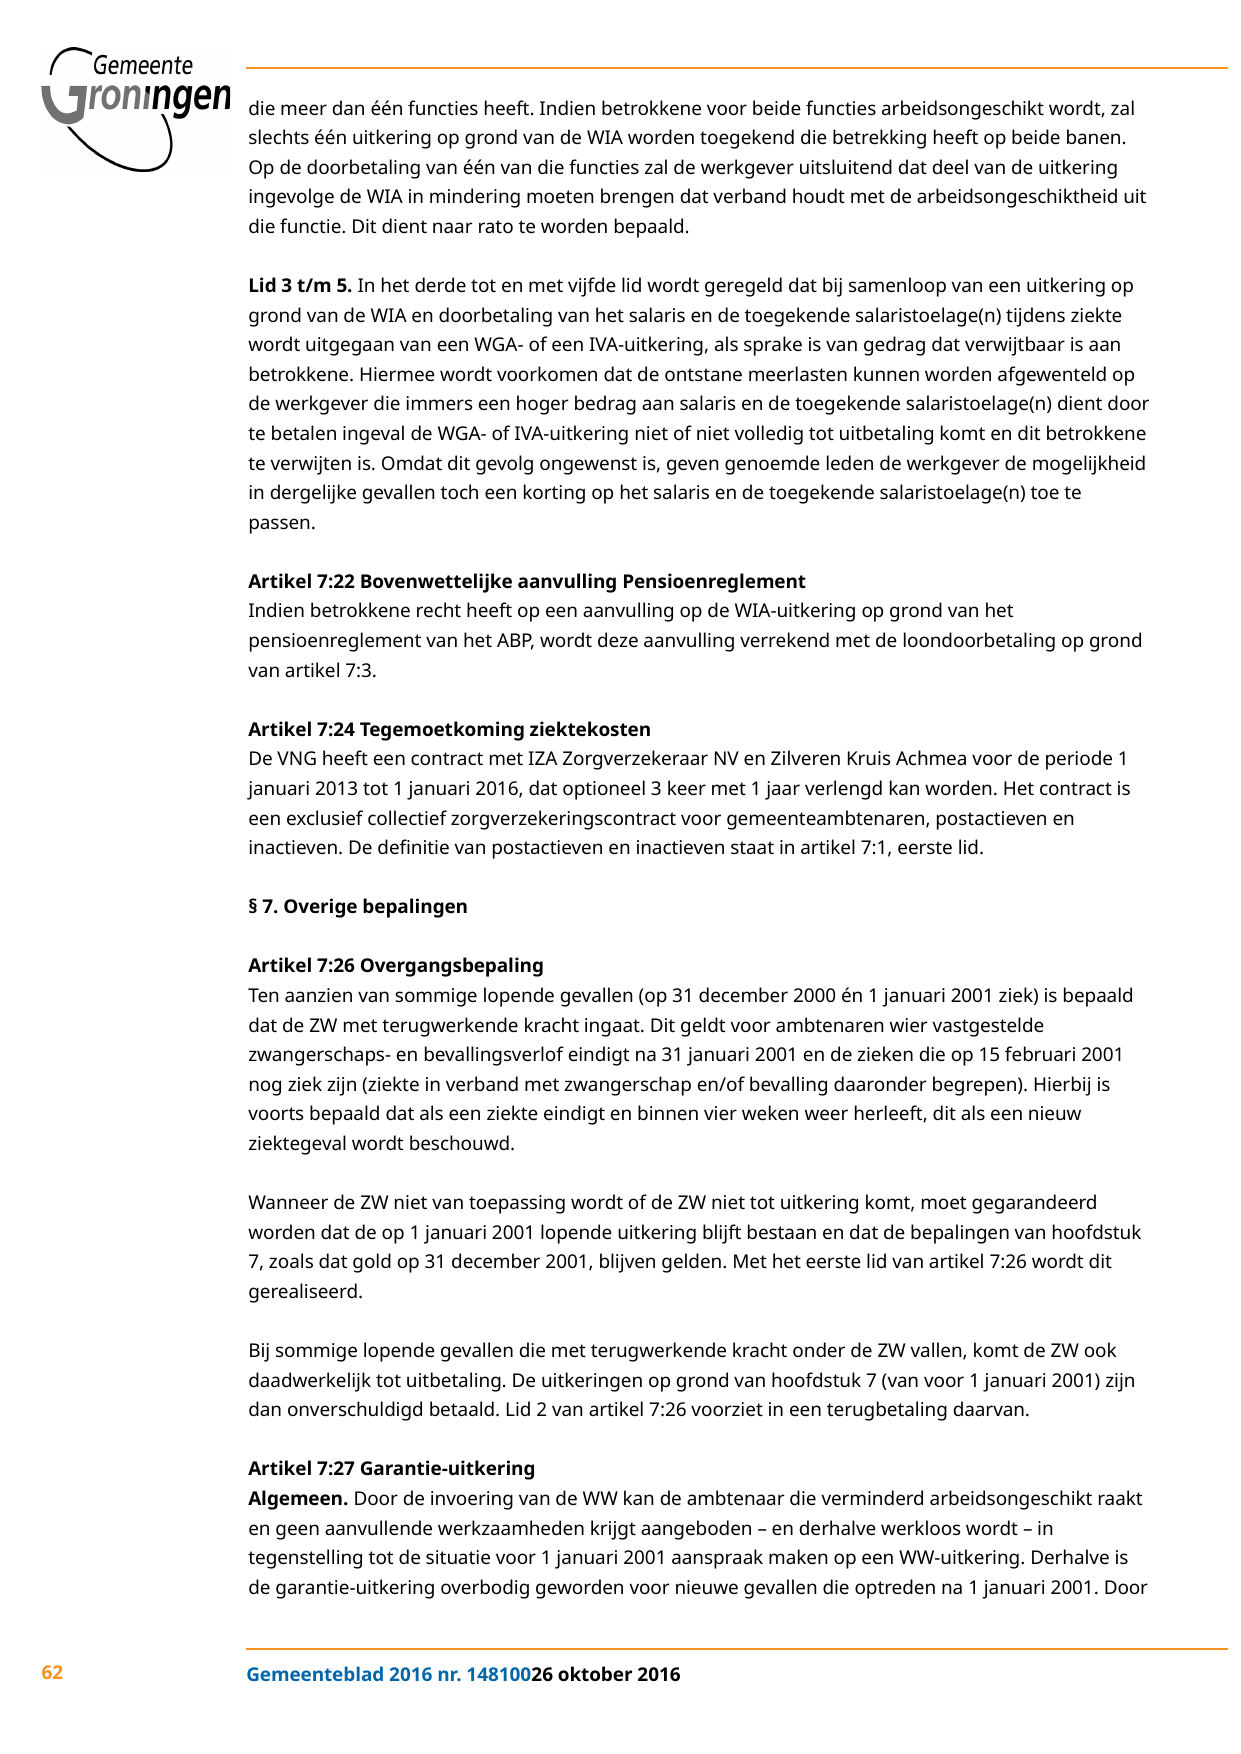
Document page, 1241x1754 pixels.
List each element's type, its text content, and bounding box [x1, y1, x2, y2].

text die meer dan één functies heeft. Indien betrokkene voor beide functies arbeidsongeschikt wordt, zal slechts één uitkering op grond van de WIA worden toegekend die betrekking heeft op beide banen. Op de doorbetaling van één van die functies zal de werkgever uitsluitend dat deel van de uitkering ingevolge de WIA in mindering moeten brengen dat verband houdt met de arbeidsongeschiktheid uit die functie. Dit dient naar rato te worden bepaald. [248, 95, 1152, 239]
text Wanneer de ZW niet van toepassing wordt of de ZW niet tot uitkering komt, moet gegarandeerd worden dat de op 1 januari 2001 lopende uitkering blijft bestaan en dat de bepalingen van hoofdstuk 7, zoals dat gold op 31 december 2001, blijven gelden. Met het eerste lid van artikel 7:26 wordt dit gerealiseerd. [248, 1189, 1152, 1304]
text Artikel 7:24 Tegemoetkoming ziektekosten [248, 716, 1152, 742]
text Indien betrokkene recht heeft op een aanvulling op de WIA-uitkering op grond van het pensioenreglement van het ABP, wordt deze aanvulling verrekend met de loondoorbetaling op grond van artikel 7:3. [248, 598, 1152, 683]
text Artikel 7:26 Overgangsbepaling [248, 953, 1152, 978]
text Artikel 7:27 Garantie-uitkering [248, 1456, 1152, 1481]
text Ten aanzien van sommige lopende gevallen (op 31 december 2000 én 1 januari 2001 ziek) is bepaald dat de ZW met terugwerkende kracht ingaat. Dit geldt voor ambtenaren wier vastgestelde zwangerschaps- en bevallingsverlof eindigt na 31 januari 2001 en de zieken die op 15 februari 2001 nog ziek zijn (ziekte in verband met zwangerschap en/of bevalling daaronder begrepen). Hierbij is voorts bepaald dat als een ziekte eindigt en binnen vier weken weer herleeft, dit als een nieuw ziektegeval wordt beschouwd. [248, 982, 1152, 1156]
text Artikel 7:22 Bovenwettelijke aanvulling Pensioenreglement [248, 568, 1152, 594]
picture [41, 47, 231, 172]
text Algemeen. Door de invoering van de WW kan de ambtenaar die verminderd arbeidsongeschikt raakt en geen aanvullende werkzaamheden krijgt aangeboden – en derhalve werkloos wordt – in tegenstelling tot de situatie voor 1 januari 2001 aanspraak maken op een WW-uitkering. Derhalve is de garantie-uitkering overbodig geworden voor nieuwe gevallen die optreden na 1 januari 2001. Door [248, 1485, 1152, 1600]
text § 7. Overige bepalingen [248, 893, 1152, 919]
text Lid 3 t/m 5. In het derde tot en met vijfde lid wordt geregeld dat bij samenloop van een uitkering op grond van de WIA en doorbetaling van het salaris en de toegekende salaristoelage(n) tijdens ziekte wordt uitgegaan van een WGA- of een IVA-uitkering, als sprake is van gedrag dat verwijtbaar is aan betrokkene. Hiermee wordt voorkomen dat de ontstane meerlasten kunnen worden afgewenteld op de werkgever die immers een hoger bedrag aan salaris en de toegekende salaristoelage(n) dient door te betalen ingeval de WGA- of IVA-uitkering niet of niet volledig tot uitbetaling komt en dit betrokkene te verwijten is. Omdat dit gevolg ongewenst is, geven genoemde leden de werkgever de mogelijkheid in dergelijke gevallen toch een korting op het salaris en de toegekende salaristoelage(n) toe te passen. [248, 272, 1152, 535]
text De VNG heeft een contract met IZA Zorgverzekeraar NV en Zilveren Kruis Achmea voor de periode 1 januari 2013 tot 1 januari 2016, dat optioneel 3 keer met 1 jaar verlengd kan worden. Het contract is een exclusief collectief zorgverzekeringscontract voor gemeenteambtenaren, postactieven en inactieven. De definitie van postactieven en inactieven staat in artikel 7:1, eerste lid. [248, 746, 1152, 860]
text Bij sommige lopende gevallen die met terugwerkende kracht onder de ZW vallen, komt de ZW ook daadwerkelijk tot uitbetaling. De uitkeringen op grond van hoofdstuk 7 (van voor 1 januari 2001) zijn dan onverschuldigd betaald. Lid 2 van artikel 7:26 voorziet in een terugbetaling daarvan. [248, 1337, 1152, 1422]
